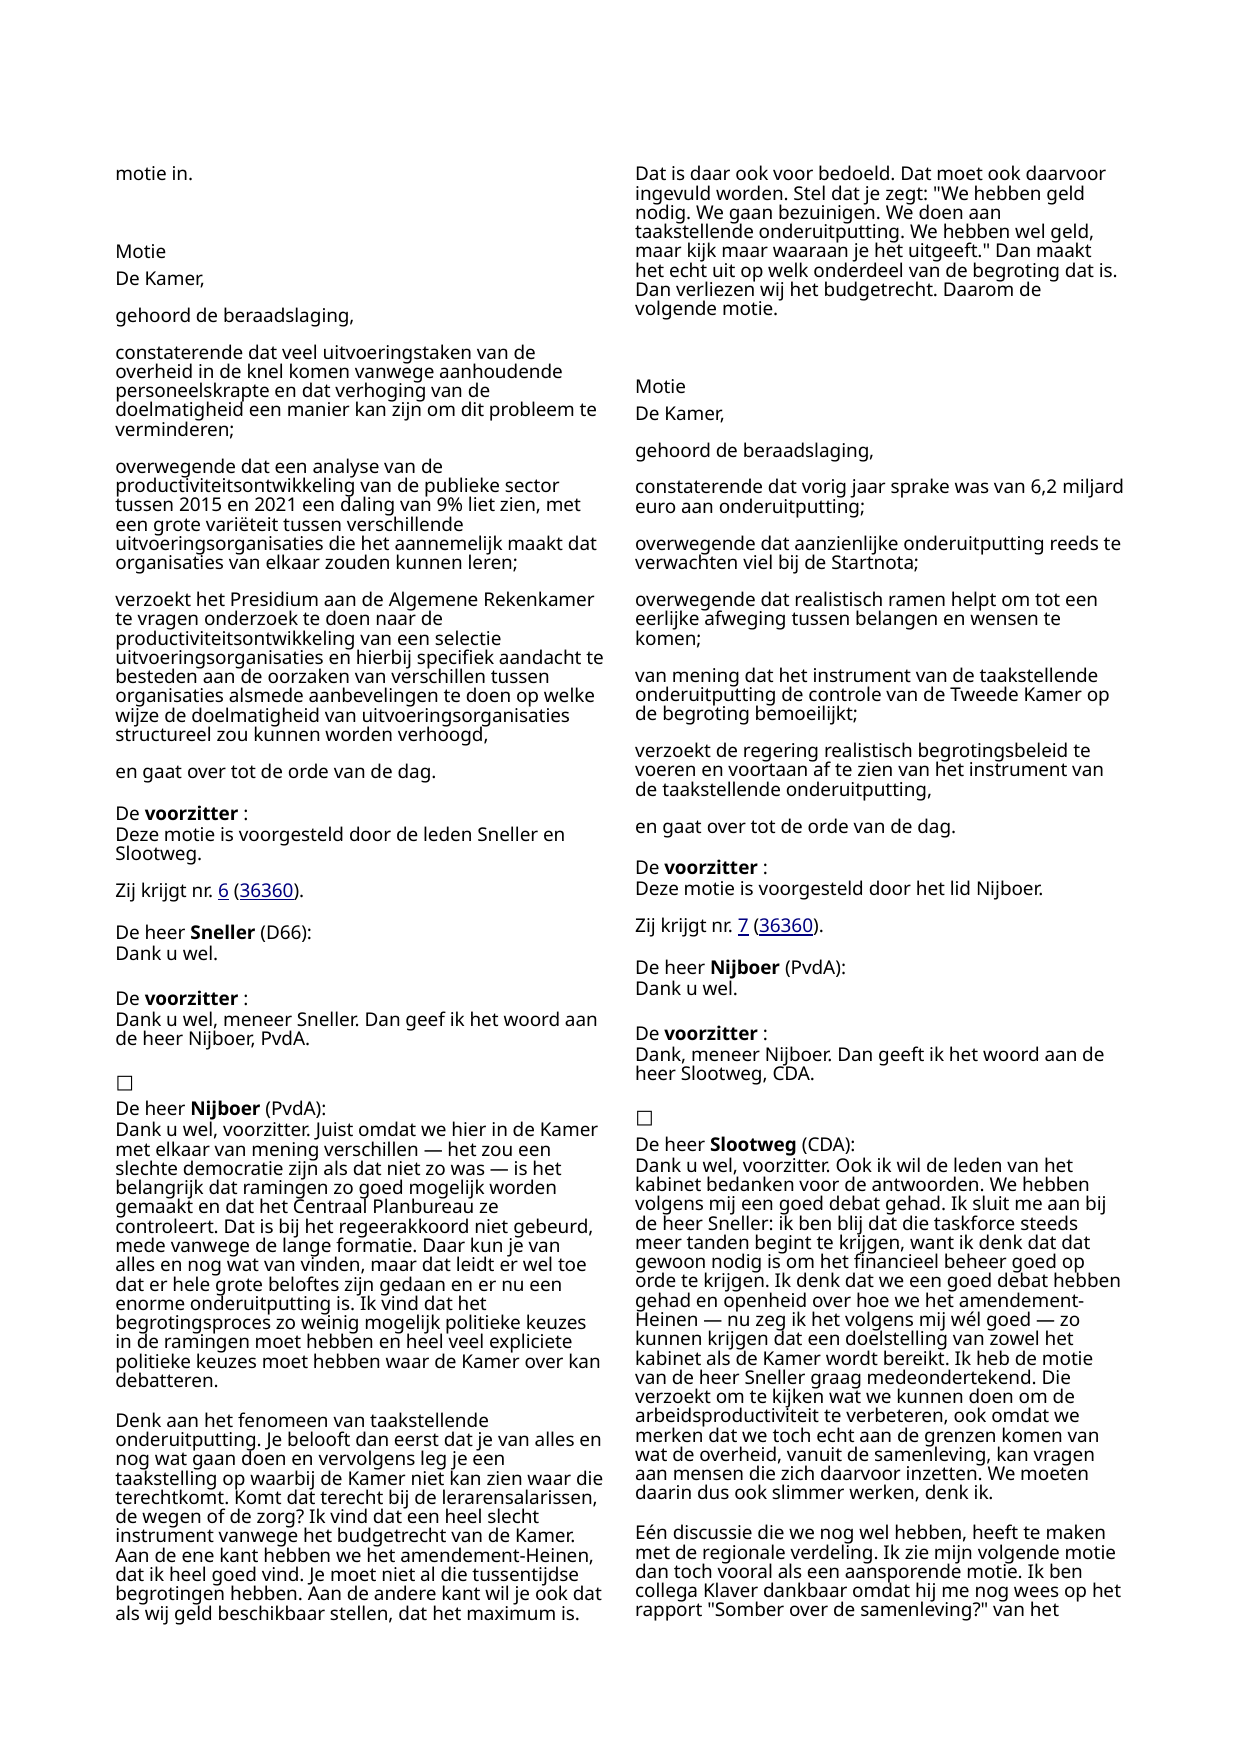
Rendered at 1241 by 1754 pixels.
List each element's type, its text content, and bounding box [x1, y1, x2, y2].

text gehoord de beraadslaging, [115, 307, 605, 326]
text Dank u wel, voorzitter. Juist omdat we hier in de Kamer met elkaar van mening verschillen — het zou een slechte democratie zijn als dat niet zo was — is het belangrijk dat ramingen zo goed mogelijk worden gemaakt en dat het Centraal Planbureau ze controleert. Dat is bij het regeerakkoord niet gebeurd, mede vanwege de lange formatie. Daar kun je van alles en nog wat van vinden, maar dat leidt er wel toe dat er hele grote beloftes zijn gedaan en er nu een enorme onderuitputting is. Ik vind dat het begrotingsproces zo weinig mogelijk politieke keuzes in de ramingen moet hebben en heel veel expliciete politieke keuzes moet hebben waar de Kamer over kan debatteren. [115, 1121, 605, 1391]
text constaterende dat vorig jaar sprake was van 6,2 miljard euro aan onderuitputting; [635, 478, 1125, 517]
text overwegende dat een analyse van de productiviteitsontwikkeling van de publieke sector tussen 2015 en 2021 een daling van 9% liet zien, met een grote variëteit tussen verschillende uitvoeringsorganisaties die het aannemelijk maakt dat organisaties van elkaar zouden kunnen leren; [115, 458, 605, 573]
text ⬜ [635, 1105, 1125, 1131]
text De heer Sneller (D66): [115, 919, 605, 945]
text De voorzitter : [115, 985, 605, 1011]
text Deze motie is voorgesteld door het lid Nijboer. [635, 880, 1125, 899]
text Motie [635, 373, 1125, 399]
text Dat is daar ook voor bedoeld. Dat moet ook daarvoor ingevuld worden. Stel dat je zegt: "We hebben geld nodig. We gaan bezuinigen. We doen aan taakstellende onderuitputting. We hebben wel geld, maar kijk maar waaraan je het uitgeeft." Dan maakt het echt uit op welk onderdeel van de begroting dat is. Dan verliezen wij het budgetrecht. Daarom de volgende motie. [635, 165, 1125, 319]
text Motie [115, 238, 605, 264]
text De Kamer, [115, 270, 605, 289]
text Zij krijgt nr. 6 (36360). [115, 882, 605, 901]
text Zij krijgt nr. 7 (36360). [635, 917, 1125, 937]
text De heer Nijboer (PvdA): [115, 1096, 605, 1121]
text overwegende dat realistisch ramen helpt om tot een eerlijke afweging tussen belangen en wensen te komen; [635, 591, 1125, 649]
text De heer Slootweg (CDA): [635, 1131, 1125, 1157]
text verzoekt de regering realistisch begrotingsbeleid te voeren en voortaan af te zien van het instrument van de taakstellende onderuitputting, [635, 742, 1125, 800]
text Denk aan het fenomeen van taakstellende onderuitputting. Je belooft dan eerst dat je van alles en nog wat gaan doen en vervolgens leg je een taakstelling op waarbij de Kamer niet kan zien waar die terechtkomt. Komt dat terecht bij de lerarensalarissen, de wegen of de zorg? Ik vind dat een heel slecht instrument vanwege het budgetrecht van de Kamer. Aan de ene kant hebben we het amendement-Heinen, dat ik heel goed vind. Je moet niet al die tussentijdse begrotingen hebben. Aan de andere kant wil je ook dat als wij geld beschikbaar stellen, dat het maximum is. [115, 1412, 605, 1624]
text en gaat over tot de orde van de dag. [115, 763, 605, 782]
text Dank, meneer Nijboer. Dan geeft ik het woord aan de heer Slootweg, CDA. [635, 1046, 1125, 1084]
text Deze motie is voorgesteld door de leden Sneller en Slootweg. [115, 826, 605, 864]
text en gaat over tot de orde van de dag. [635, 818, 1125, 837]
text De voorzitter : [115, 800, 605, 826]
text van mening dat het instrument van de taakstellende onderuitputting de controle van de Tweede Kamer op de begroting bemoeilijkt; [635, 667, 1125, 724]
text Dank u wel, voorzitter. Ook ik wil de leden van het kabinet bedanken voor de antwoorden. We hebben volgens mij een goed debat gehad. Ik sluit me aan bij de heer Sneller: ik ben blij dat die taskforce steeds meer tanden begint te krijgen, want ik denk dat dat gewoon nodig is om het financieel beheer goed op orde te krijgen. Ik denk dat we een goed debat hebben gehad en openheid over hoe we het amendement-Heinen — nu zeg ik het volgens mij wél goed — zo kunnen krijgen dat een doelstelling van zowel het kabinet als de Kamer wordt bereikt. Ik heb de motie van de heer Sneller graag medeondertekend. Die verzoekt om te kijken wat we kunnen doen om de arbeidsproductiviteit te verbeteren, ook omdat we merken dat we toch echt aan de grenzen komen van wat de overheid, vanuit de samenleving, kan vragen aan mensen die zich daarvoor inzetten. We moeten daarin dus ook slimmer werken, denk ik. [635, 1157, 1125, 1504]
text constaterende dat veel uitvoeringstaken van de overheid in de knel komen vanwege aanhoudende personeelskrapte en dat verhoging van de doelmatigheid een manier kan zijn om dit probleem te verminderen; [115, 344, 605, 440]
text motie in. [115, 165, 605, 184]
text De heer Nijboer (PvdA): [635, 954, 1125, 980]
text gehoord de beraadslaging, [635, 442, 1125, 461]
text Dank u wel. [635, 980, 1125, 999]
text De voorzitter : [635, 854, 1125, 880]
text De voorzitter : [635, 1020, 1125, 1046]
text De Kamer, [635, 404, 1125, 424]
text ⬜ [115, 1070, 605, 1096]
text Dank u wel. [115, 945, 605, 964]
text verzoekt het Presidium aan de Algemene Rekenkamer te vragen onderzoek te doen naar de productiviteitsontwikkeling van een selectie uitvoeringsorganisaties en hierbij specifiek aandacht te besteden aan de oorzaken van verschillen tussen organisaties alsmede aanbevelingen te doen op welke wijze de doelmatigheid van uitvoeringsorganisaties structureel zou kunnen worden verhoogd, [115, 591, 605, 745]
text Eén discussie die we nog wel hebben, heeft te maken met de regionale verdeling. Ik zie mijn volgende motie dan toch vooral als een aansporende motie. Ik ben collega Klaver dankbaar omdat hij me nog wees op het rapport "Somber over de samenleving?" van het [635, 1524, 1125, 1621]
text Dank u wel, meneer Sneller. Dan geef ik het woord aan de heer Nijboer, PvdA. [115, 1011, 605, 1049]
text overwegende dat aanzienlijke onderuitputting reeds te verwachten viel bij de Startnota; [635, 535, 1125, 573]
